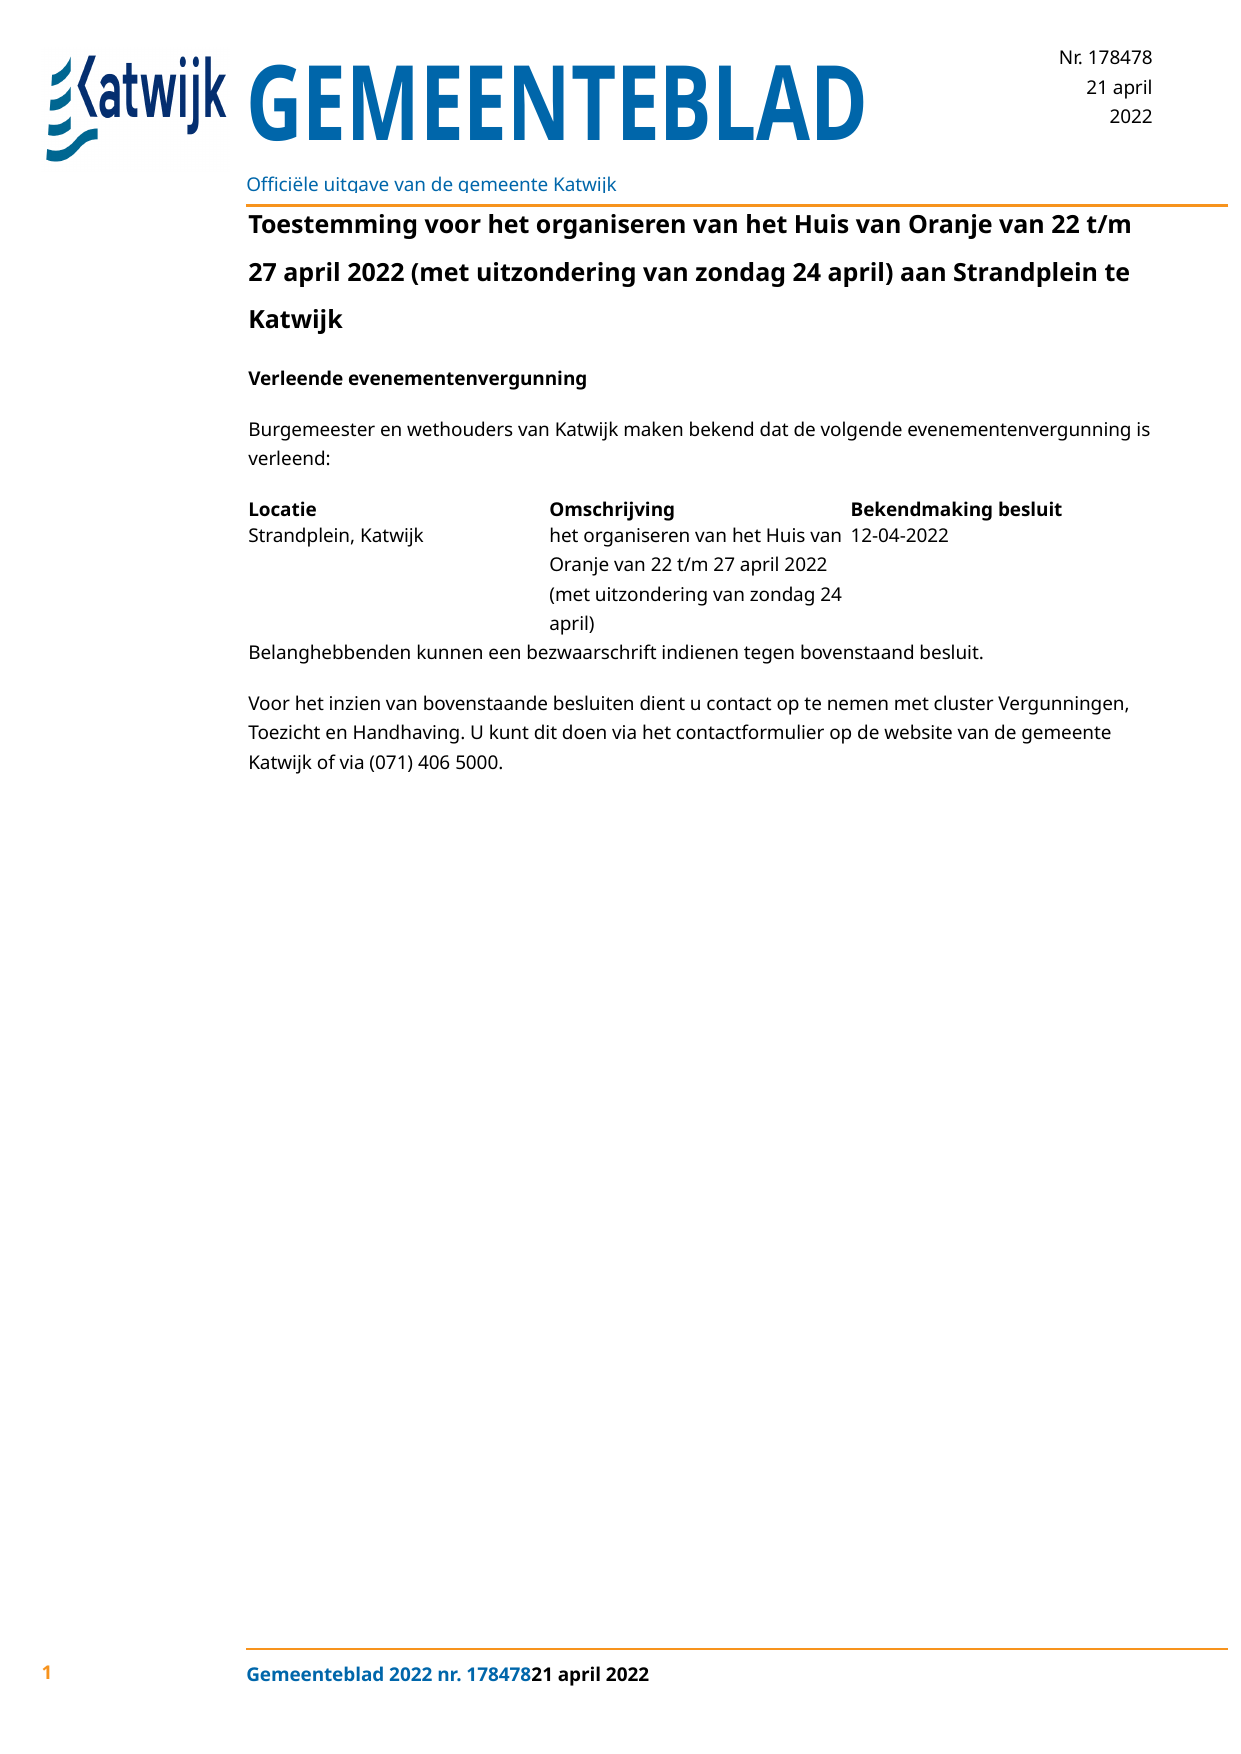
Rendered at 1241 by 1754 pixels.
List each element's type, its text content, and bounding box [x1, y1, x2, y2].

table_header Locatie [248, 496, 549, 522]
text Voor het inzien van bovenstaande besluiten dient u contact op te nemen met cluster Vergunningen, Toezicht en Handhaving. U kunt dit doen via het contactformulier op de website van de gemeente Katwijk of via (071) 406 5000. [248, 690, 1152, 775]
text Verleende evenementenvergunning [248, 366, 1152, 391]
table_cell Strandplein, Katwijk [248, 522, 549, 636]
table_header Omschrijving [549, 496, 850, 522]
table_cell het organiseren van het Huis van Oranje van 22 t/m 27 april 2022 (met uitzondering van zondag 24 april) [549, 522, 850, 636]
table_cell 12-04-2022 [850, 522, 1152, 636]
text Belanghebbenden kunnen een bezwaarschrift indienen tegen bovenstaand besluit. [248, 639, 1152, 665]
text Burgemeester en wethouders van Katwijk maken bekend dat de volgende evenementenvergunning is verleend: [248, 416, 1152, 471]
table_header Bekendmaking besluit [850, 496, 1152, 522]
picture [41, 47, 231, 172]
text Toestemming voor het organiseren van het Huis van Oranje van 22 t/m 27 april 2022 (met uitzondering van zondag 24 april) aan Strandplein te Katwijk [248, 207, 1152, 336]
